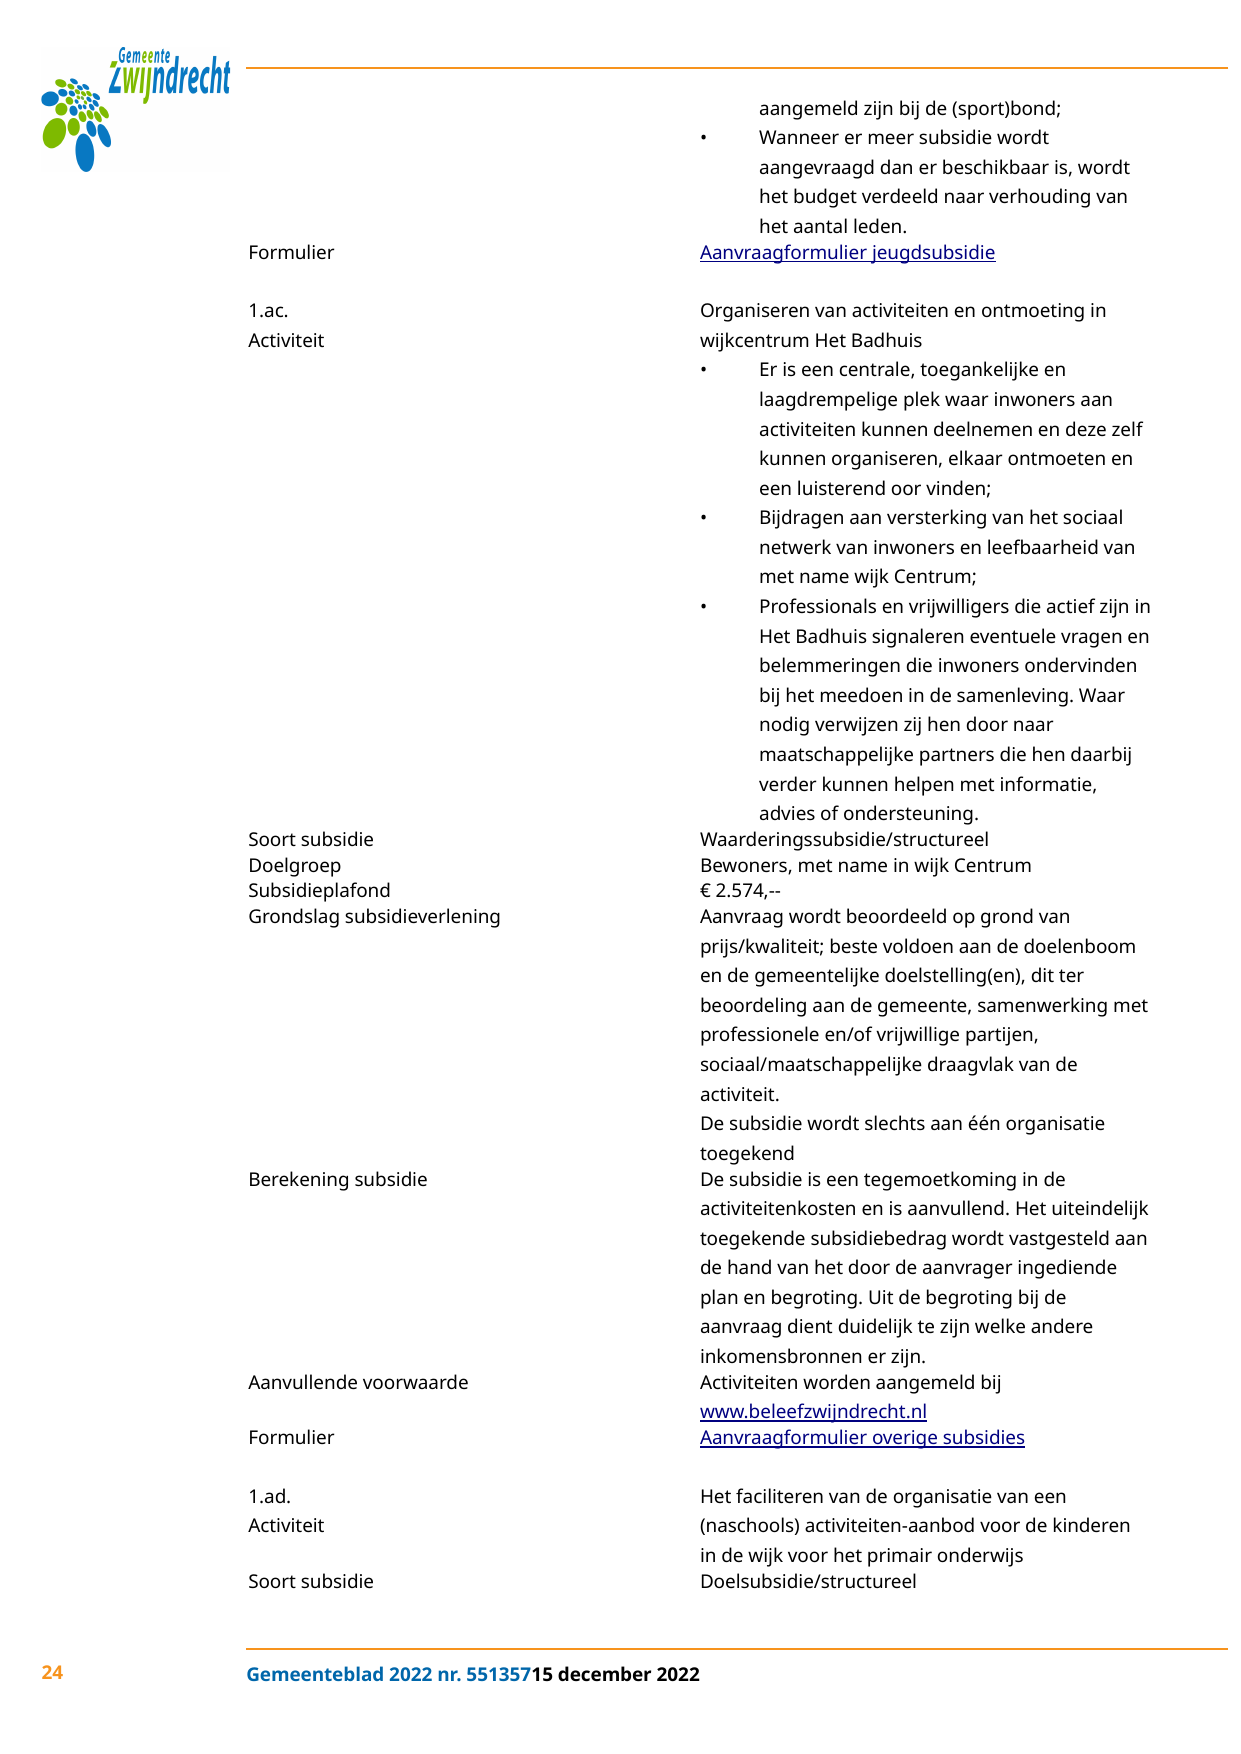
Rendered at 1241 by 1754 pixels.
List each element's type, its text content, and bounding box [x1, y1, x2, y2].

table_cell [248, 95, 700, 239]
picture [41, 47, 231, 172]
table_cell Bewoners, met name in wijk Centrum [700, 852, 1152, 878]
table_cell Grondslag subsidieverlening [248, 903, 700, 1166]
table_header 1.ac. Activiteit [248, 298, 700, 826]
table_cell Berekening subsidie [248, 1166, 700, 1369]
table_cell Aanvullende voorwaarde [248, 1369, 700, 1424]
table_cell Waarderingssubsidie/structureel [700, 826, 1152, 852]
table_cell De subsidie is een tegemoetkoming in de activiteitenkosten en is aanvullend. Het uiteindelijk toegekende subsidiebedrag wordt vastgesteld aan de hand van het door de aanvrager ingediende plan en begroting. Uit de begroting bij de aanvraag dient duidelijk te zijn welke andere inkomensbronnen er zijn. [700, 1166, 1152, 1369]
table_cell Subsidieplafond [248, 878, 700, 903]
table_cell aangemeld zijn bij de (sport)bond; Wanneer er meer subsidie wordt aangevraagd dan er beschikbaar is, wordt het budget verdeeld naar verhouding van het aantal leden. [700, 95, 1152, 239]
table_cell Aanvraagformulier jeugdsubsidie [700, 239, 1152, 264]
table_header Het faciliteren van de organisatie van een (naschools) activiteiten-aanbod voor de kinderen in de wijk voor het primair onderwijs [700, 1483, 1152, 1568]
table_header Organiseren van activiteiten en ontmoeting in wijkcentrum Het Badhuis Er is een centrale, toegankelijke en laagdrempelige plek waar inwoners aan activiteiten kunnen deelnemen en deze zelf kunnen organiseren, elkaar ontmoeten en een luisterend oor vinden; Bijdragen aan versterking van het sociaal netwerk van inwoners en leefbaarheid van met name wijk Centrum; Professionals en vrijwilligers die actief zijn in Het Badhuis signaleren eventuele vragen en belemmeringen die inwoners ondervinden bij het meedoen in de samenleving. Waar nodig verwijzen zij hen door naar maatschappelijke partners die hen daarbij verder kunnen helpen met informatie, advies of ondersteuning. [700, 298, 1152, 826]
table_cell Soort subsidie [248, 1568, 700, 1593]
table_cell Soort subsidie [248, 826, 700, 852]
table_cell Doelgroep [248, 852, 700, 878]
table_cell Formulier [248, 239, 700, 264]
table_cell Doelsubsidie/structureel [700, 1568, 1152, 1593]
table_cell Activiteiten worden aangemeld bij www.beleefzwijndrecht.nl [700, 1369, 1152, 1424]
table_cell Formulier [248, 1424, 700, 1450]
table_cell Aanvraagformulier overige subsidies [700, 1424, 1152, 1450]
table_header 1.ad. Activiteit [248, 1483, 700, 1568]
table_cell Aanvraag wordt beoordeeld op grond van prijs/kwaliteit; beste voldoen aan de doelenboom en de gemeentelijke doelstelling(en), dit ter beoordeling aan de gemeente, samenwerking met professionele en/of vrijwillige partijen, sociaal/maatschappelijke draagvlak van de activiteit. De subsidie wordt slechts aan één organisatie toegekend [700, 903, 1152, 1166]
table_cell € 2.574,-- [700, 878, 1152, 903]
